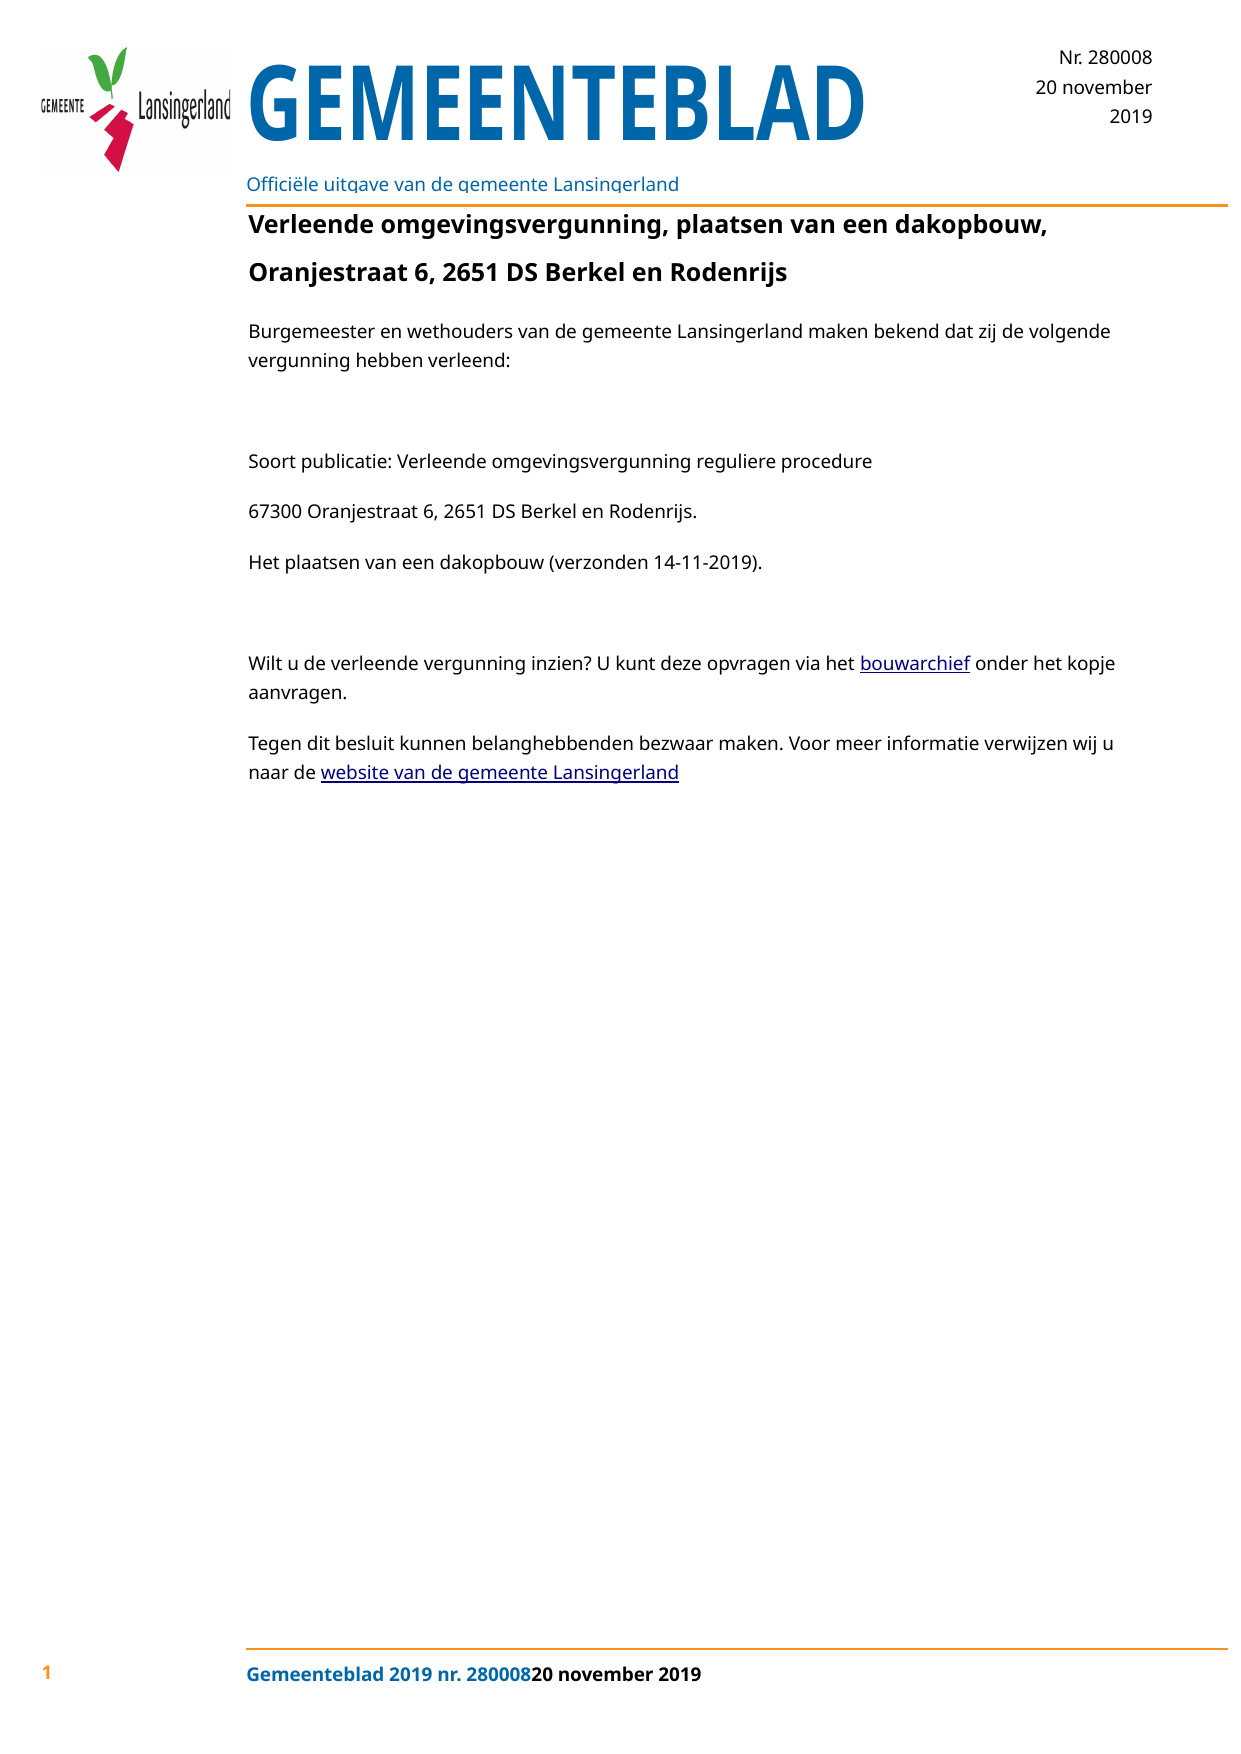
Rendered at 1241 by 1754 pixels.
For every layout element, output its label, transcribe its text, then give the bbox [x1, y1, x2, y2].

text Burgemeester en wethouders van de gemeente Lansingerland maken bekend dat zij de volgende vergunning hebben verleend: [248, 318, 1152, 373]
picture [41, 47, 231, 172]
text Soort publicatie: Verleende omgevingsvergunning reguliere procedure [248, 448, 1152, 474]
text Tegen dit besluit kunnen belanghebbenden bezwaar maken. Voor meer informatie verwijzen wij u naar de website van de gemeente Lansingerland [248, 730, 1152, 785]
text Het plaatsen van een dakopbouw (verzonden 14-11-2019). [248, 549, 1152, 575]
text Verleende omgevingsvergunning, plaatsen van een dakopbouw, Oranjestraat 6, 2651 DS Berkel en Rodenrijs [248, 207, 1152, 288]
text 67300 Oranjestraat 6, 2651 DS Berkel en Rodenrijs. [248, 499, 1152, 524]
text Wilt u de verleende vergunning inzien? U kunt deze opvragen via het bouwarchief onder het kopje aanvragen. [248, 650, 1152, 705]
